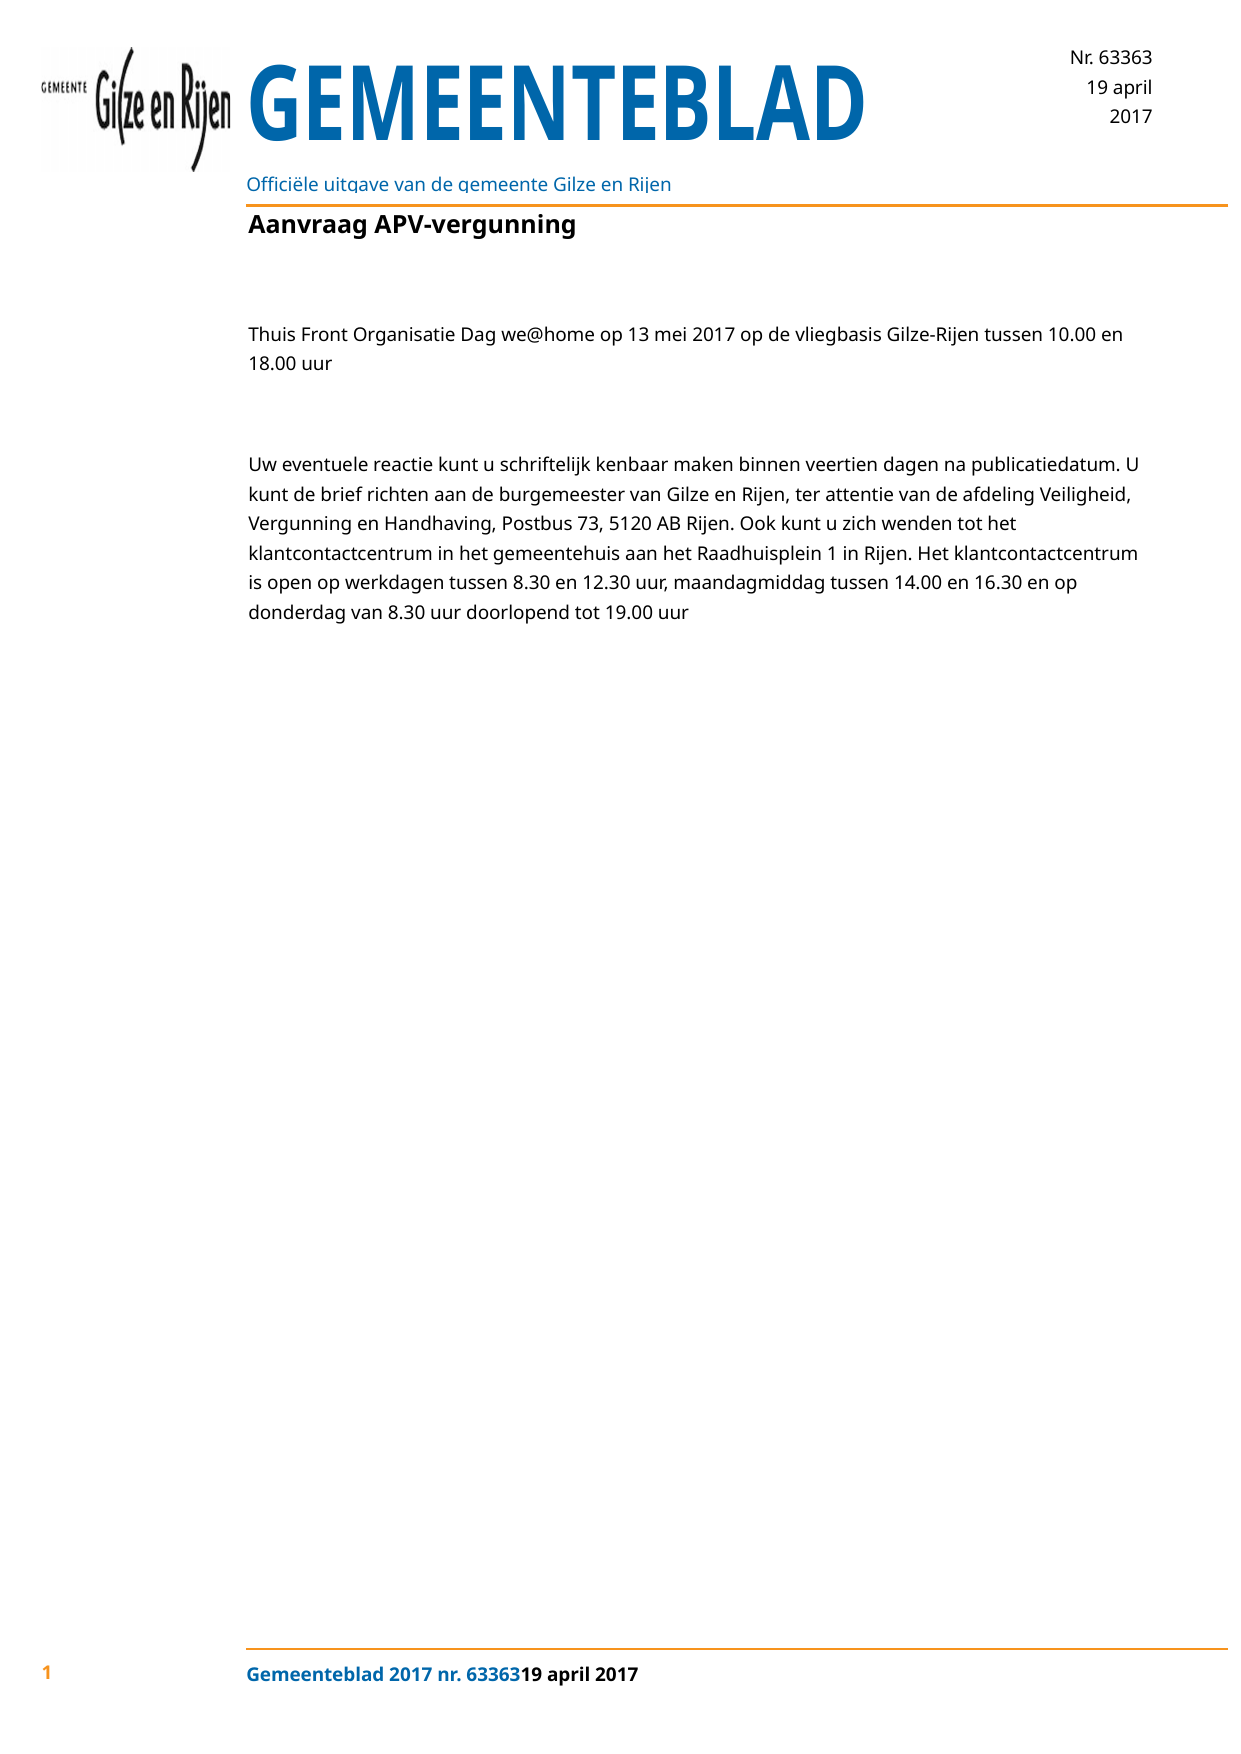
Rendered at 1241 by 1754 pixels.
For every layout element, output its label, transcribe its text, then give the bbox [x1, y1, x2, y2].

text Aanvraag APV-vergunning [248, 207, 1152, 241]
text Uw eventuele reactie kunt u schriftelijk kenbaar maken binnen veertien dagen na publicatiedatum. U kunt de brief richten aan de burgemeester van Gilze en Rijen, ter attentie van de afdeling Veiligheid, Vergunning en Handhaving, Postbus 73, 5120 AB Rijen. Ook kunt u zich wenden tot het klantcontactcentrum in het gemeentehuis aan het Raadhuisplein 1 in Rijen. Het klantcontactcentrum is open op werkdagen tussen 8.30 en 12.30 uur, maandagmiddag tussen 14.00 en 16.30 en op donderdag van 8.30 uur doorlopend tot 19.00 uur [248, 451, 1152, 625]
picture [41, 47, 231, 172]
text Thuis Front Organisatie Dag we@home op 13 mei 2017 op de vliegbasis Gilze-Rijen tussen 10.00 en 18.00 uur [248, 321, 1152, 376]
